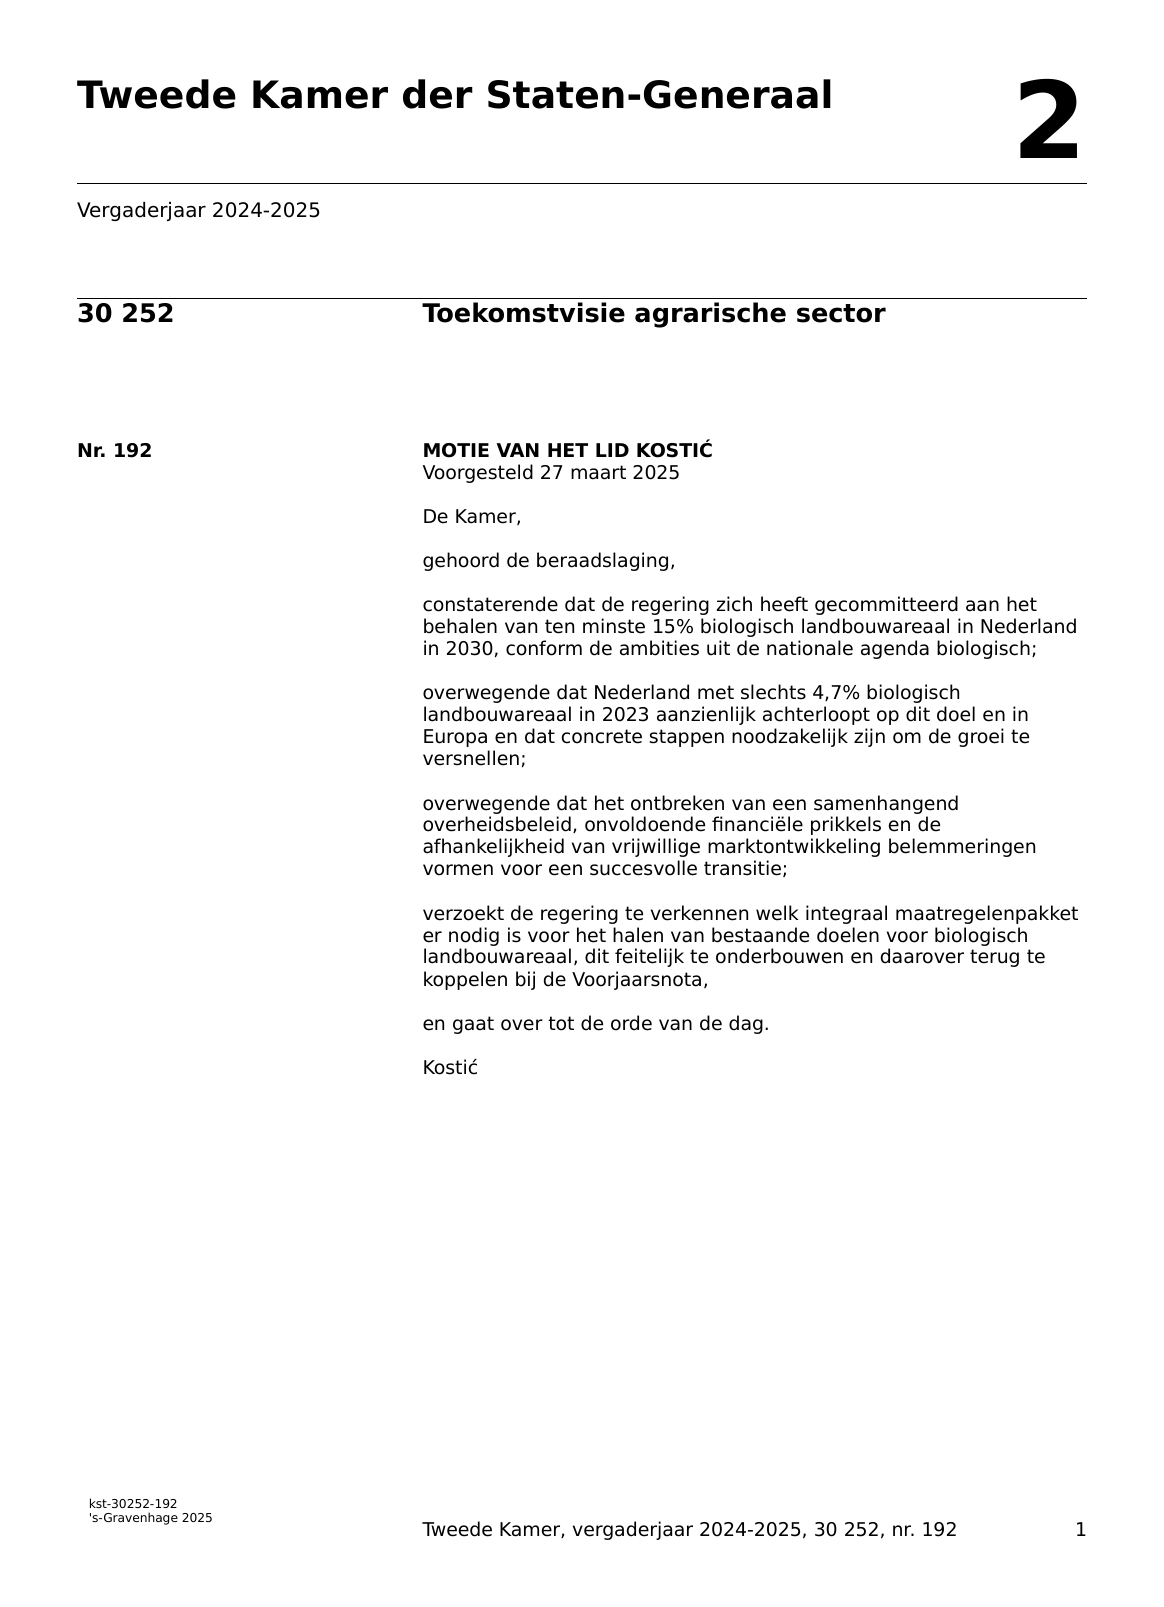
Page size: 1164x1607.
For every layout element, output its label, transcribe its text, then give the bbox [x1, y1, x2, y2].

text De Kamer, [422, 506, 1087, 528]
table_header Tweede Kamer der Staten-Generaal [77, 59, 886, 183]
text en gaat over tot de orde van de dag. [422, 1013, 1087, 1034]
text constaterende dat de regering zich heeft gecommitteerd aan het behalen van ten minste 15% biologisch landbouwareaal in Nederland in 2030, conform de ambities uit de nationale agenda biologisch; [422, 594, 1087, 660]
text overwegende dat Nederland met slechts 4,7% biologisch landbouwareaal in 2023 aanzienlijk achterloopt op dit doel en in Europa en dat concrete stappen noodzakelijk zijn om de groei te versnellen; [422, 682, 1087, 770]
subtitle 30 252 Toekomstvisie agrarische sector [77, 299, 1087, 329]
text overwegende dat het ontbreken van een samenhangend overheidsbeleid, onvoldoende financiële prikkels en de afhankelijkheid van vrijwillige marktontwikkeling belemmeringen vormen voor een succesvolle transitie; [422, 792, 1087, 880]
text gehoord de beraadslaging, [422, 550, 1087, 572]
text kst-30252-192 [88, 1497, 323, 1511]
subtitle Nr. 192 MOTIE VAN HET LID KOSTIĆ [77, 440, 1087, 462]
text Voorgesteld 27 maart 2025 [422, 462, 1087, 484]
table_cell Vergaderjaar 2024-2025 [77, 184, 1087, 298]
text 's-Gravenhage 2025 [88, 1511, 323, 1525]
table_header 2 [886, 59, 1087, 183]
text Kostić [422, 1057, 1087, 1079]
text verzoekt de regering te verkennen welk integraal maatregelenpakket er nodig is voor het halen van bestaande doelen voor biologisch landbouwareaal, dit feitelijk te onderbouwen en daarover terug te koppelen bij de Voorjaarsnota, [422, 902, 1087, 990]
